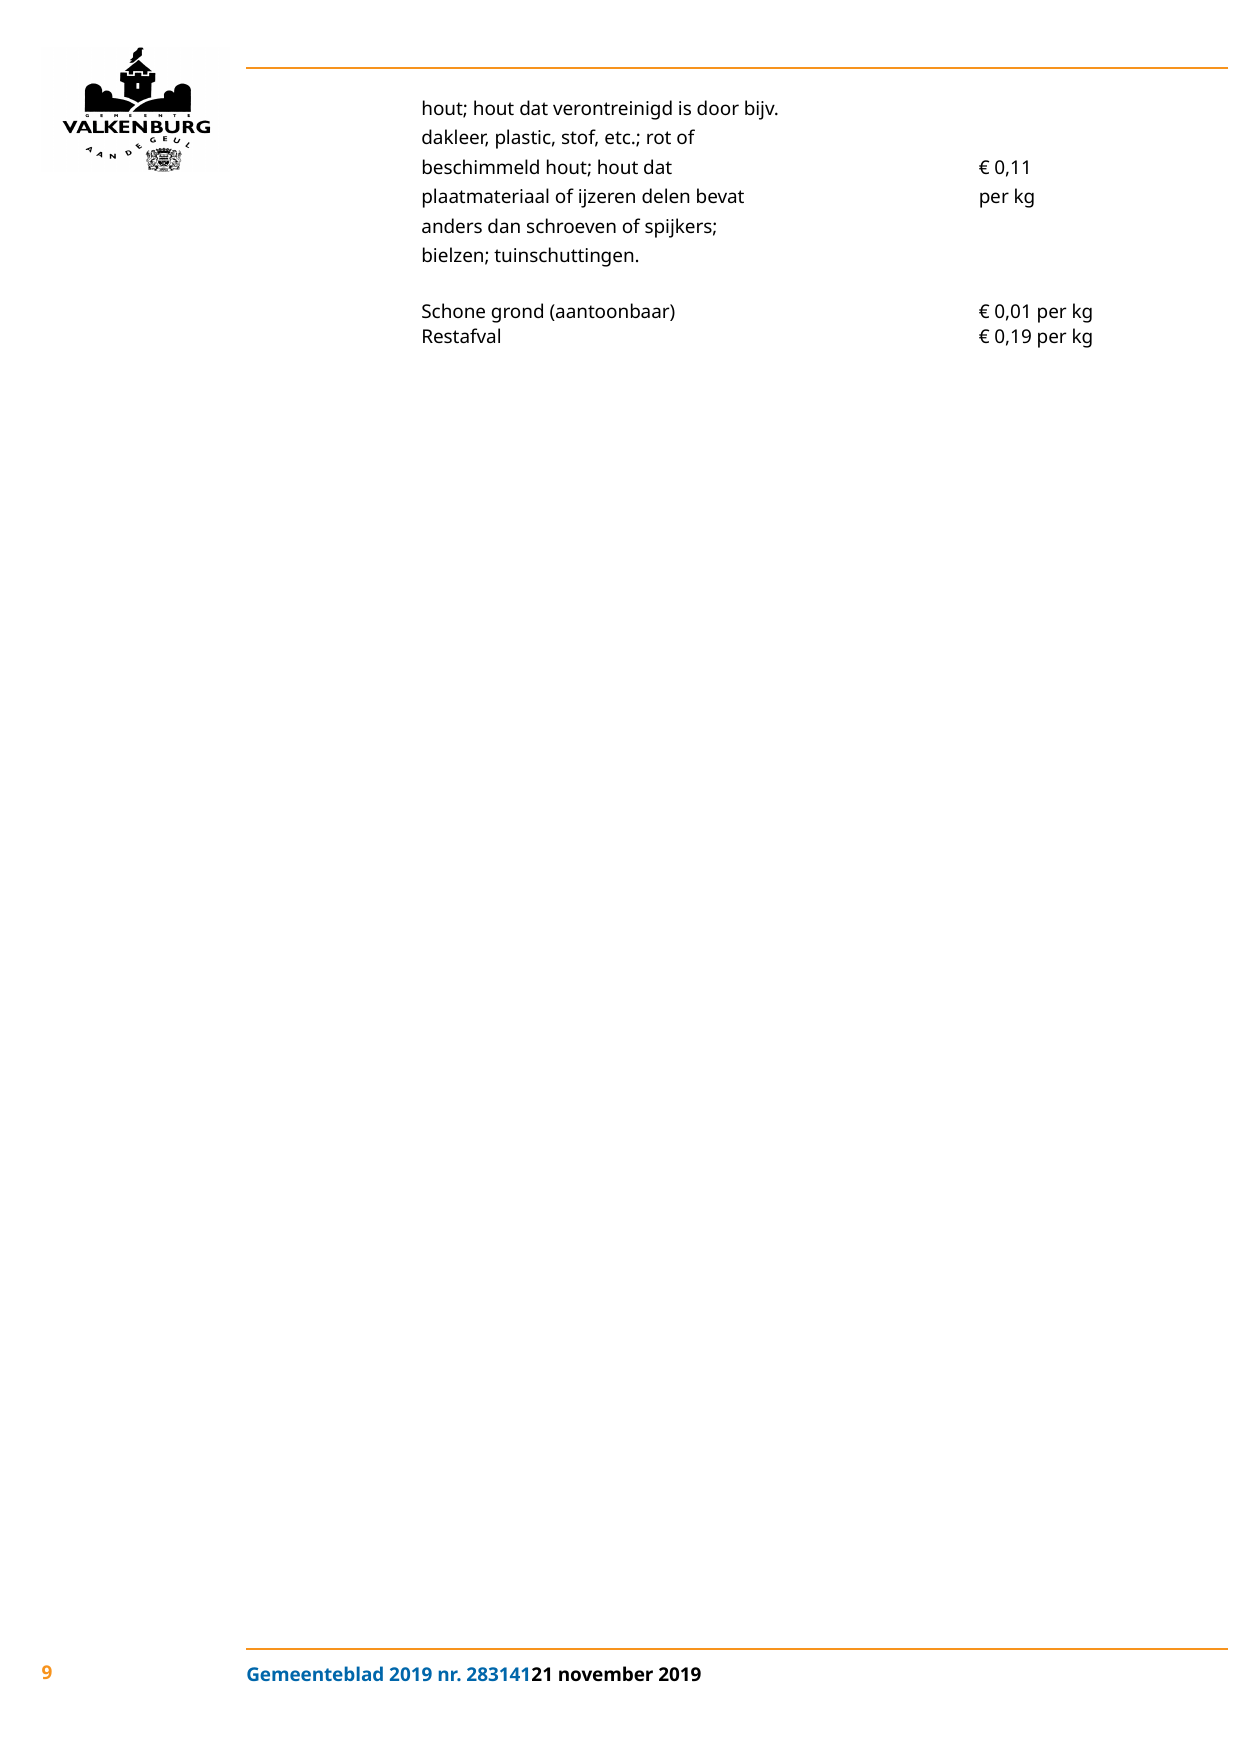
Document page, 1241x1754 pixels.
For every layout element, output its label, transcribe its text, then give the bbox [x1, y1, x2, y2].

table_cell € 0,11 per kg [979, 95, 1152, 268]
table_cell [248, 269, 421, 324]
table_cell € 0,01 per kg [979, 269, 1152, 324]
table_cell [248, 324, 421, 349]
table_cell Restafval [421, 324, 783, 349]
table_cell [783, 95, 978, 268]
table_cell € 0,19 per kg [979, 324, 1152, 349]
table_cell [783, 269, 978, 324]
table_cell [783, 324, 978, 349]
table_cell Schone grond (aantoonbaar) [421, 269, 783, 324]
picture [41, 47, 231, 172]
table_cell [248, 95, 421, 268]
table_cell hout; hout dat verontreinigd is door bijv. dakleer, plastic, stof, etc.; rot of beschimmeld hout; hout dat plaatmateriaal of ijzeren delen bevat anders dan schroeven of spijkers; bielzen; tuinschuttingen. [421, 95, 783, 268]
